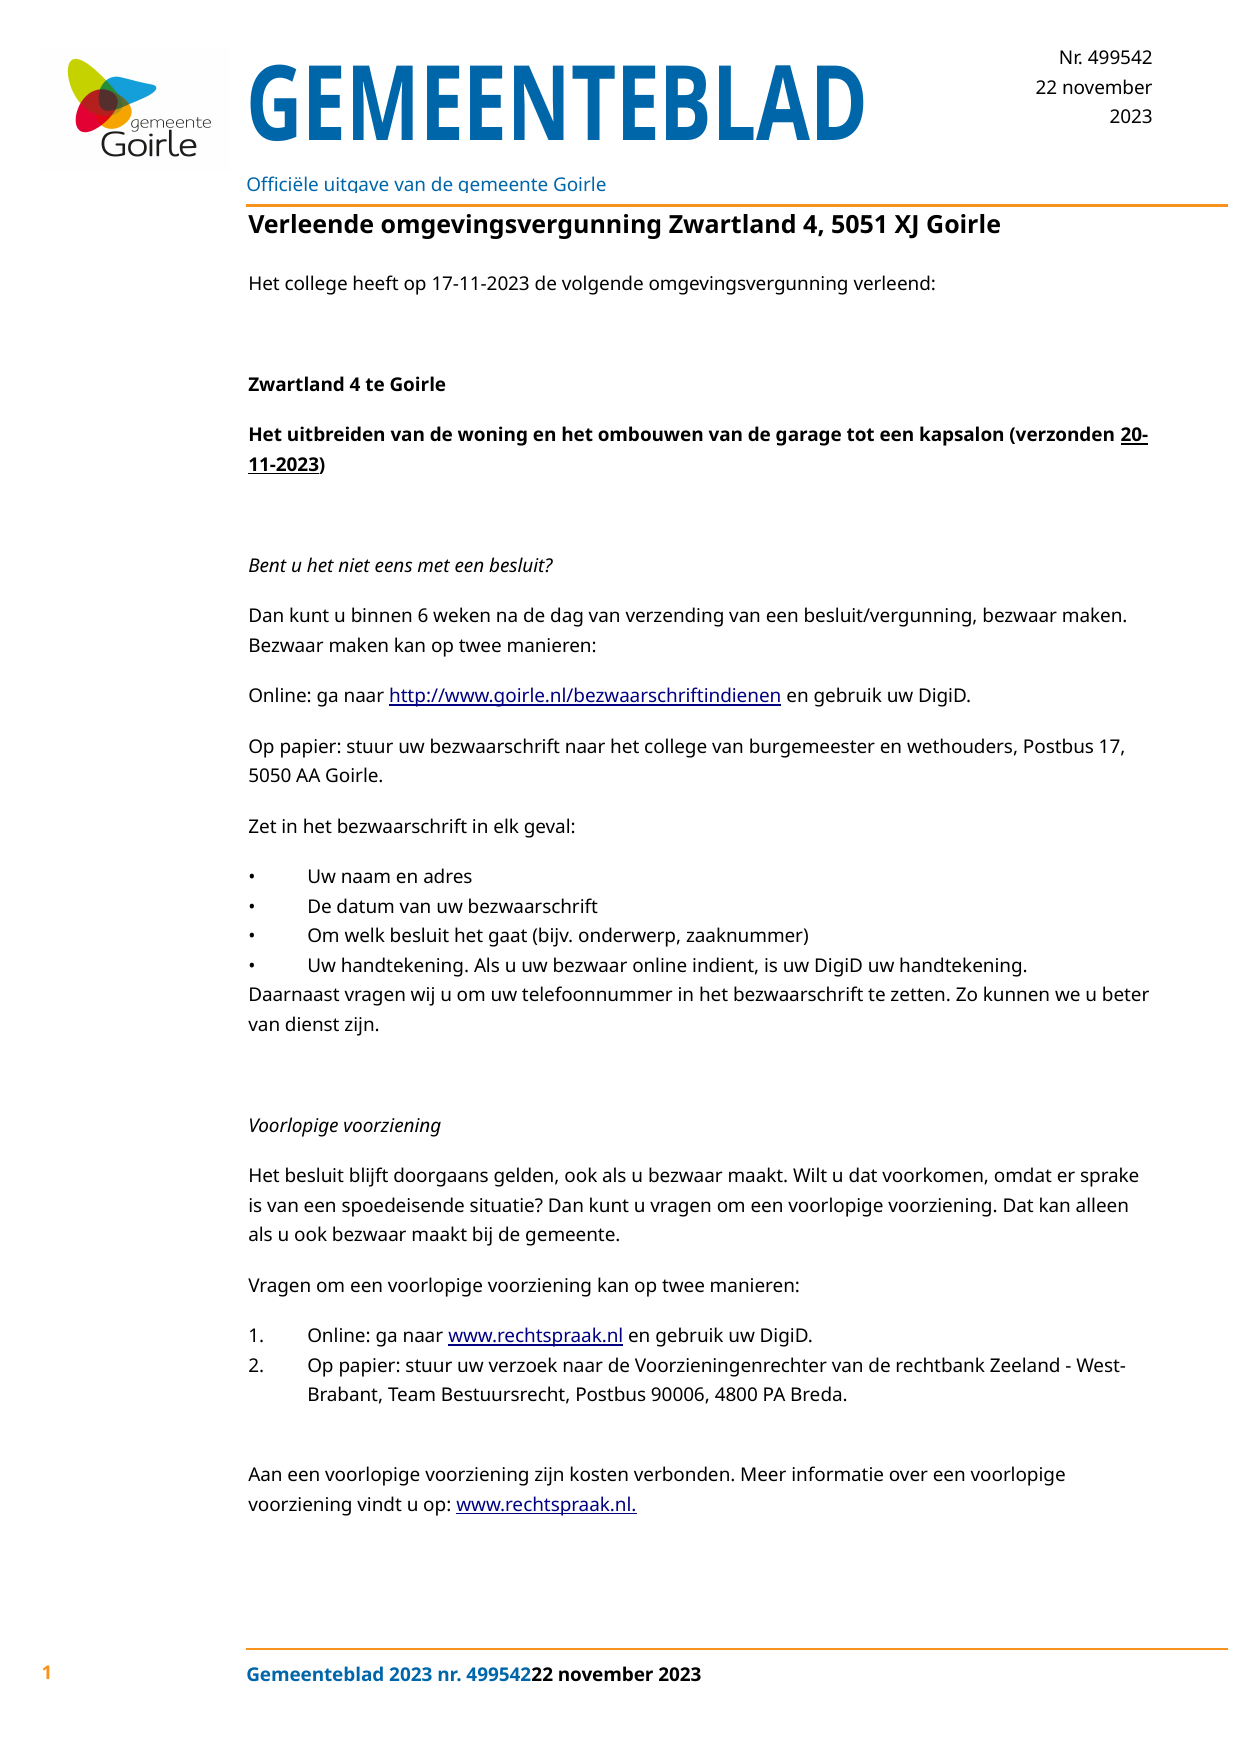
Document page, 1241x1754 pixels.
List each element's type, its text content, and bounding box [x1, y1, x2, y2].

picture [41, 47, 231, 172]
text Verleende omgevingsvergunning Zwartland 4, 5051 XJ Goirle [248, 207, 1152, 241]
text Op papier: stuur uw bezwaarschrift naar het college van burgemeester en wethouders, Postbus 17, 5050 AA Goirle. [248, 733, 1152, 788]
list Uw naam en adres [248, 863, 1152, 889]
text Vragen om een voorlopige voorziening kan op twee manieren: [248, 1272, 1152, 1298]
text Aan een voorlopige voorziening zijn kosten verbonden. Meer informatie over een voorlopige voorziening vindt u op: www.rechtspraak.nl. [248, 1462, 1152, 1517]
list Om welk besluit het gaat (bijv. onderwerp, zaaknummer) [248, 922, 1152, 948]
list De datum van uw bezwaarschrift [248, 893, 1152, 918]
text Het college heeft op 17-11-2023 de volgende omgevingsvergunning verleend: [248, 270, 1152, 296]
text Bent u het niet eens met een besluit? [248, 552, 1152, 578]
text Het besluit blijft doorgaans gelden, ook als u bezwaar maakt. Wilt u dat voorkomen, omdat er sprake is van een spoedeisende situatie? Dan kunt u vragen om een voorlopige voorziening. Dat kan alleen als u ook bezwaar maakt bij de gemeente. [248, 1162, 1152, 1247]
list Op papier: stuur uw verzoek naar de Voorzieningenrechter van de rechtbank Zeeland - West-Brabant, Team Bestuursrecht, Postbus 90006, 4800 PA Breda. [248, 1352, 1152, 1407]
text Zwartland 4 te Goirle [248, 371, 1152, 397]
text Voorlopige voorziening [248, 1112, 1152, 1138]
text Dan kunt u binnen 6 weken na de dag van verzending van een besluit/vergunning, bezwaar maken. Bezwaar maken kan op twee manieren: [248, 602, 1152, 658]
list Uw handtekening. Als u uw bezwaar online indient, is uw DigiD uw handtekening. [248, 952, 1152, 978]
text Het uitbreiden van de woning en het ombouwen van de garage tot een kapsalon (verzonden 20-11-2023) [248, 422, 1152, 477]
text Online: ga naar http://www.goirle.nl/bezwaarschriftindienen en gebruik uw DigiD. [248, 682, 1152, 708]
text Daarnaast vragen wij u om uw telefoonnummer in het bezwaarschrift te zetten. Zo kunnen we u beter van dienst zijn. [248, 982, 1152, 1037]
list Online: ga naar www.rechtspraak.nl en gebruik uw DigiD. [248, 1322, 1152, 1348]
text Zet in het bezwaarschrift in elk geval: [248, 813, 1152, 838]
